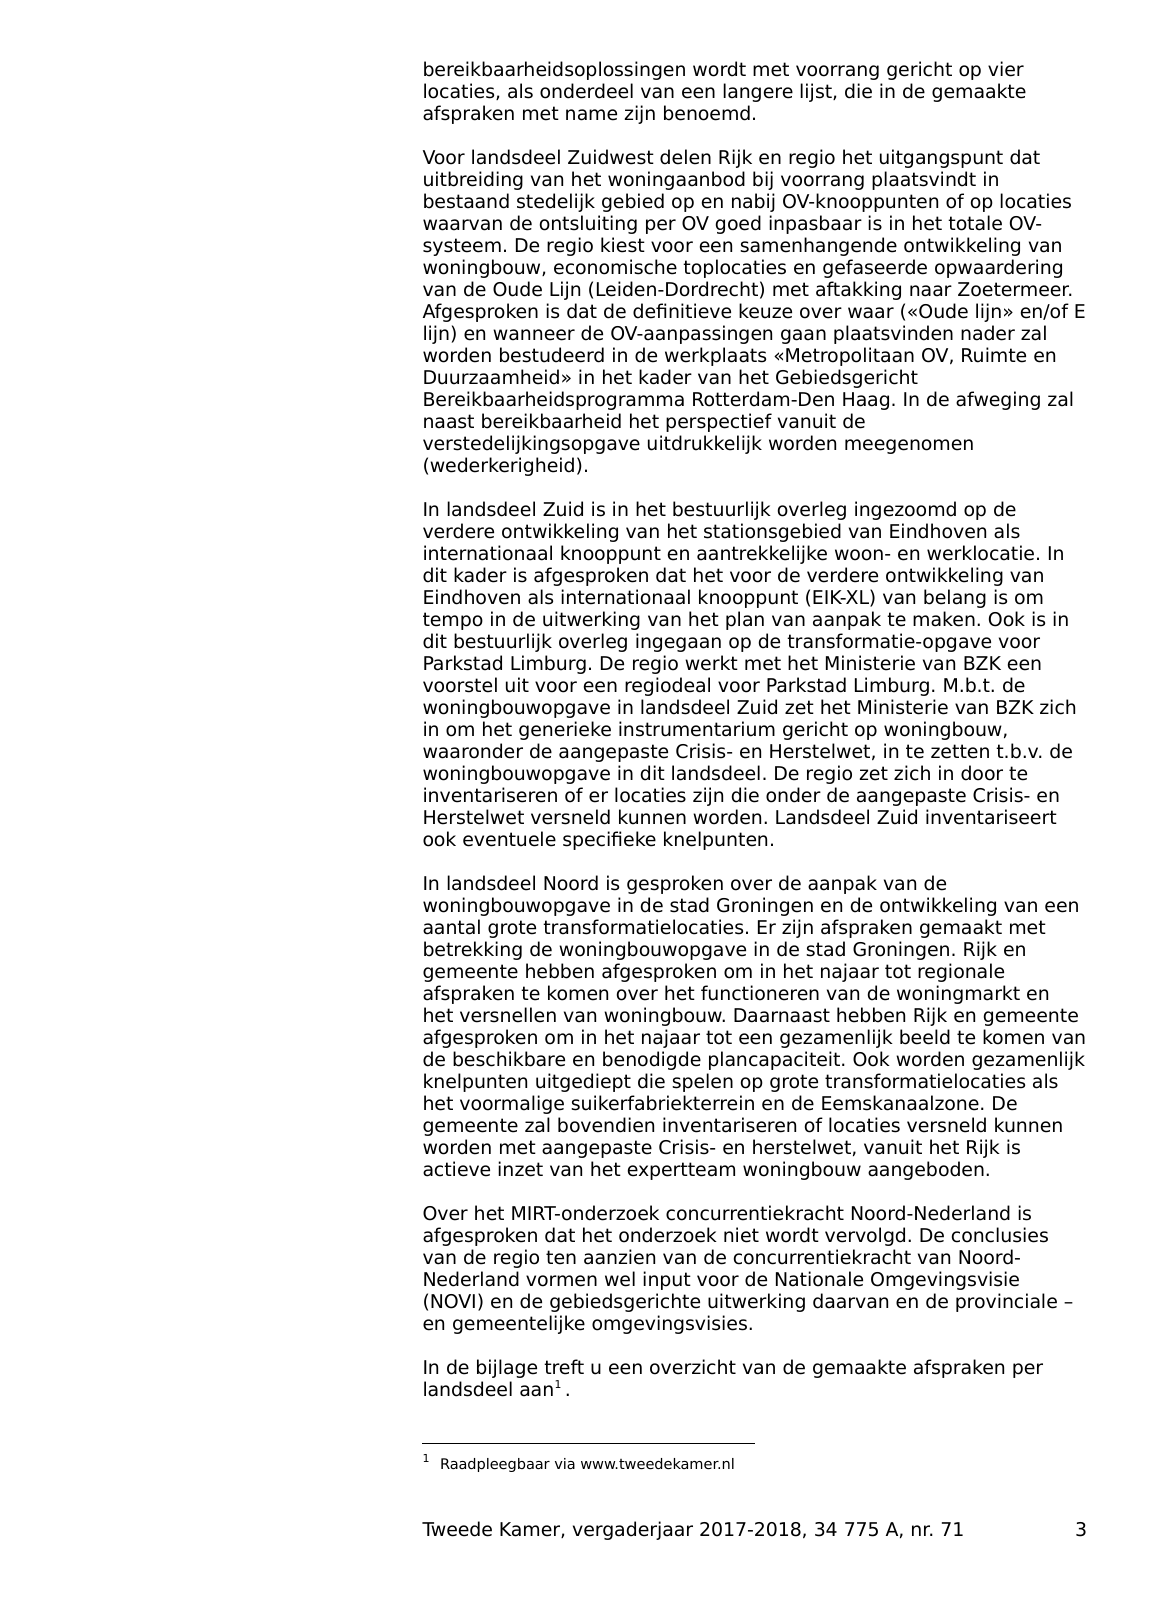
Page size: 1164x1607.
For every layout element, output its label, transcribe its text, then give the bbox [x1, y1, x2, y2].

text Voor landsdeel Zuidwest delen Rijk en regio het uitgangspunt dat uitbreiding van het woningaanbod bij voorrang plaatsvindt in bestaand stedelijk gebied op en nabij OV-knooppunten of op locaties waarvan de ontsluiting per OV goed inpasbaar is in het totale OV-systeem. De regio kiest voor een samenhangende ontwikkeling van woningbouw, economische toplocaties en gefaseerde opwaardering van de Oude Lijn (Leiden-Dordrecht) met aftakking naar Zoetermeer. Afgesproken is dat de definitieve keuze over waar («Oude lijn» en/of E lijn) en wanneer de OV-aanpassingen gaan plaatsvinden nader zal worden bestudeerd in de werkplaats «Metropolitaan OV, Ruimte en Duurzaamheid» in het kader van het Gebiedsgericht Bereikbaarheidsprogramma Rotterdam-Den Haag. In de afweging zal naast bereikbaarheid het perspectief vanuit de verstedelijkingsopgave uitdrukkelijk worden meegenomen (wederkerigheid). [422, 147, 1087, 477]
text In landsdeel Noord is gesproken over de aanpak van de woningbouwopgave in de stad Groningen en de ontwikkeling van een aantal grote transformatielocaties. Er zijn afspraken gemaakt met betrekking de woningbouwopgave in de stad Groningen. Rijk en gemeente hebben afgesproken om in het najaar tot regionale afspraken te komen over het functioneren van de woningmarkt en het versnellen van woningbouw. Daarnaast hebben Rijk en gemeente afgesproken om in het najaar tot een gezamenlijk beeld te komen van de beschikbare en benodigde plancapaciteit. Ook worden gezamenlijk knelpunten uitgediept die spelen op grote transformatielocaties als het voormalige suikerfabriekterrein en de Eemskanaalzone. De gemeente zal bovendien inventariseren of locaties versneld kunnen worden met aangepaste Crisis- en herstelwet, vanuit het Rijk is actieve inzet van het expertteam woningbouw aangeboden. [422, 873, 1087, 1181]
text Over het MIRT-onderzoek concurrentiekracht Noord-Nederland is afgesproken dat het onderzoek niet wordt vervolgd. De conclusies van de regio ten aanzien van de concurrentiekracht van Noord-Nederland vormen wel input voor de Nationale Omgevingsvisie (NOVI) en de gebiedsgerichte uitwerking daarvan en de provinciale – en gemeentelijke omgevingsvisies. [422, 1203, 1087, 1335]
text Raadpleegbaar via www.tweedekamer.nl [422, 1452, 1087, 1474]
text In landsdeel Zuid is in het bestuurlijk overleg ingezoomd op de verdere ontwikkeling van het stationsgebied van Eindhoven als internationaal knooppunt en aantrekkelijke woon- en werklocatie. In dit kader is afgesproken dat het voor de verdere ontwikkeling van Eindhoven als internationaal knooppunt (EIK-XL) van belang is om tempo in de uitwerking van het plan van aanpak te maken. Ook is in dit bestuurlijk overleg ingegaan op de transformatie-opgave voor Parkstad Limburg. De regio werkt met het Ministerie van BZK een voorstel uit voor een regiodeal voor Parkstad Limburg. M.b.t. de woningbouwopgave in landsdeel Zuid zet het Ministerie van BZK zich in om het generieke instrumentarium gericht op woningbouw, waaronder de aangepaste Crisis- en Herstelwet, in te zetten t.b.v. de woningbouwopgave in dit landsdeel. De regio zet zich in door te inventariseren of er locaties zijn die onder de aangepaste Crisis- en Herstelwet versneld kunnen worden. Landsdeel Zuid inventariseert ook eventuele specifieke knelpunten. [422, 499, 1087, 851]
text In de bijlage treft u een overzicht van de gemaakte afspraken per landsdeel aan. [422, 1357, 1087, 1401]
text bereikbaarheidsoplossingen wordt met voorrang gericht op vier locaties, als onderdeel van een langere lijst, die in de gemaakte afspraken met name zijn benoemd. [422, 59, 1087, 125]
